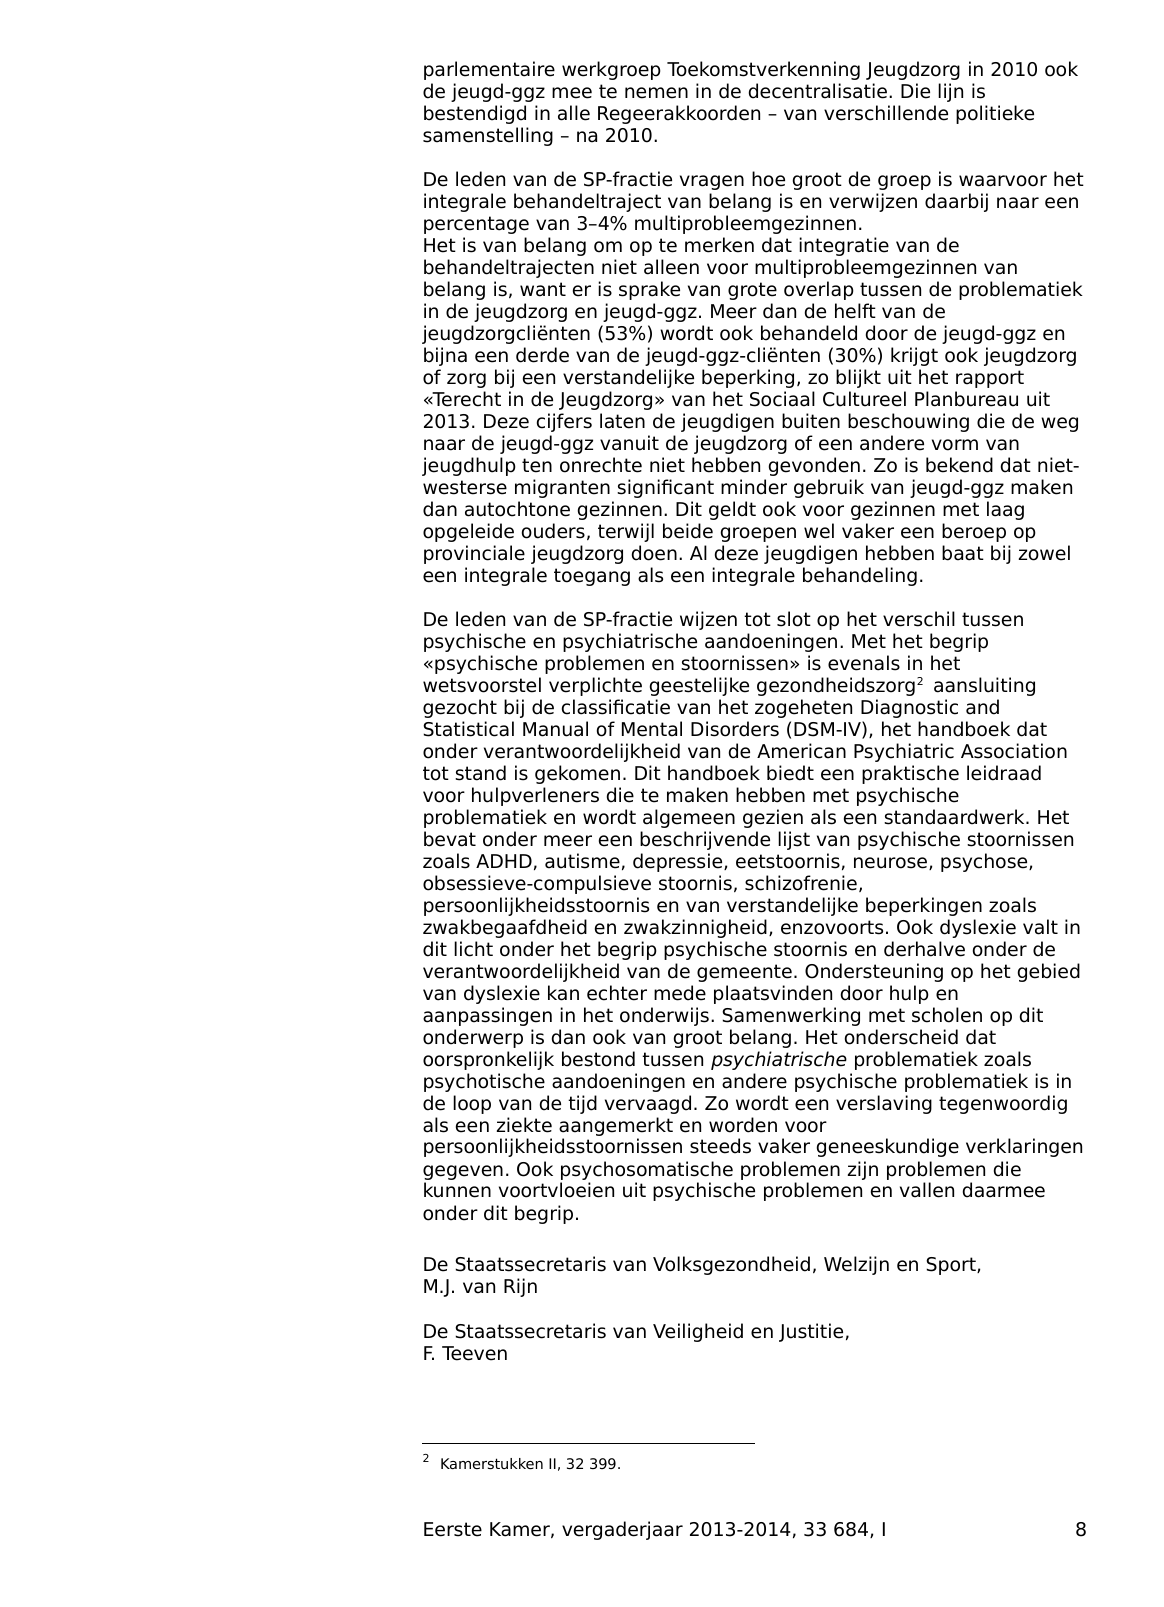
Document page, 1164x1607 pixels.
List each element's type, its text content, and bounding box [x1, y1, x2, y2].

text parlementaire werkgroep Toekomstverkenning Jeugdzorg in 2010 ook de jeugd-ggz mee te nemen in de decentralisatie. Die lijn is bestendigd in alle Regeerakkoorden – van verschillende politieke samenstelling – na 2010. [422, 59, 1087, 147]
text De leden van de SP-fractie wijzen tot slot op het verschil tussen psychische en psychiatrische aandoeningen. Met het begrip «psychische problemen en stoornissen» is evenals in het wetsvoorstel verplichte geestelijke gezondheidszorg aansluiting gezocht bij de classificatie van het zogeheten Diagnostic and Statistical Manual of Mental Disorders (DSM-IV), het handboek dat onder verantwoordelijkheid van de American Psychiatric Association tot stand is gekomen. Dit handboek biedt een praktische leidraad voor hulpverleners die te maken hebben met psychische problematiek en wordt algemeen gezien als een standaardwerk. Het bevat onder meer een beschrijvende lijst van psychische stoornissen zoals ADHD, autisme, depressie, eetstoornis, neurose, psychose, obsessieve-compulsieve stoornis, schizofrenie, persoonlijkheidsstoornis en van verstandelijke beperkingen zoals zwakbegaafdheid en zwakzinnigheid, enzovoorts. Ook dyslexie valt in dit licht onder het begrip psychische stoornis en derhalve onder de verantwoordelijkheid van de gemeente. Ondersteuning op het gebied van dyslexie kan echter mede plaatsvinden door hulp en aanpassingen in het onderwijs. Samenwerking met scholen op dit onderwerp is dan ook van groot belang. Het onderscheid dat oorspronkelijk bestond tussen psychiatrische problematiek zoals psychotische aandoeningen en andere psychische problematiek is in de loop van de tijd vervaagd. Zo wordt een verslaving tegenwoordig als een ziekte aangemerkt en worden voor persoonlijkheidsstoornissen steeds vaker geneeskundige verklaringen gegeven. Ook psychosomatische problemen zijn problemen die kunnen voortvloeien uit psychische problemen en vallen daarmee onder dit begrip. [422, 609, 1087, 1224]
text De Staatssecretaris van Volksgezondheid, Welzijn en Sport, M.J. van Rijn [422, 1254, 1087, 1298]
text Het is van belang om op te merken dat integratie van de behandeltrajecten niet alleen voor multiprobleemgezinnen van belang is, want er is sprake van grote overlap tussen de problematiek in de jeugdzorg en jeugd-ggz. Meer dan de helft van de jeugdzorgcliënten (53%) wordt ook behandeld door de jeugd-ggz en bijna een derde van de jeugd-ggz-cliënten (30%) krijgt ook jeugdzorg of zorg bij een verstandelijke beperking, zo blijkt uit het rapport «Terecht in de Jeugdzorg» van het Sociaal Cultureel Planbureau uit 2013. Deze cijfers laten de jeugdigen buiten beschouwing die de weg naar de jeugd-ggz vanuit de jeugdzorg of een andere vorm van jeugdhulp ten onrechte niet hebben gevonden. Zo is bekend dat niet-westerse migranten significant minder gebruik van jeugd-ggz maken dan autochtone gezinnen. Dit geldt ook voor gezinnen met laag opgeleide ouders, terwijl beide groepen wel vaker een beroep op provinciale jeugdzorg doen. Al deze jeugdigen hebben baat bij zowel een integrale toegang als een integrale behandeling. [422, 235, 1087, 587]
text De leden van de SP-fractie vragen hoe groot de groep is waarvoor het integrale behandeltraject van belang is en verwijzen daarbij naar een percentage van 3–4% multiprobleemgezinnen. [422, 169, 1087, 235]
text Kamerstukken II, 32 399. [422, 1452, 1087, 1474]
text De Staatssecretaris van Veiligheid en Justitie, F. Teeven [422, 1321, 1087, 1364]
